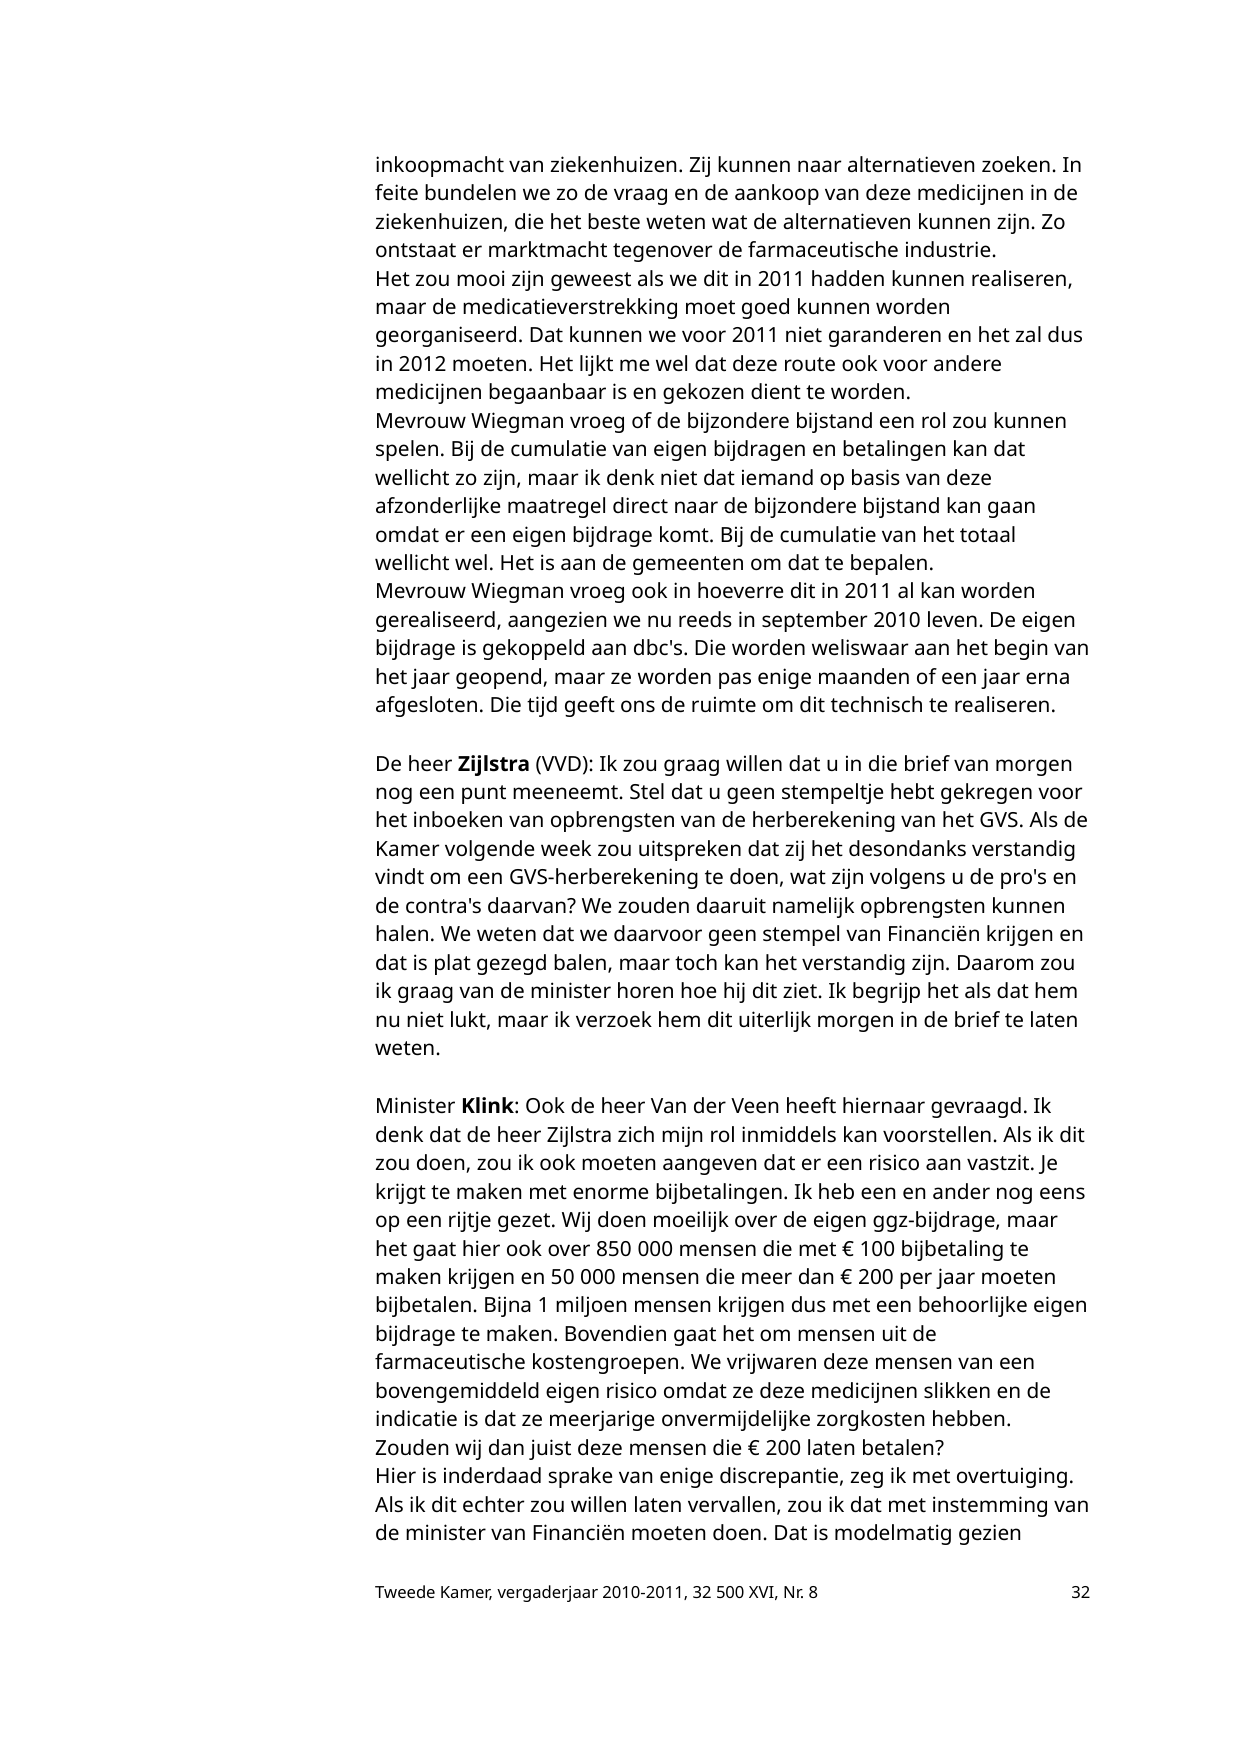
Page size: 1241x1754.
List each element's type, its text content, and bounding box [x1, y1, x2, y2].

text Mevrouw Wiegman vroeg ook in hoeverre dit in 2011 al kan worden gerealiseerd, aangezien we nu reeds in september 2010 leven. De eigen bijdrage is gekoppeld aan dbc's. Die worden weliswaar aan het begin van het jaar geopend, maar ze worden pas enige maanden of een jaar erna afgesloten. Die tijd geeft ons de ruimte om dit technisch te realiseren. [375, 577, 1090, 719]
text Minister Klink: Ook de heer Van der Veen heeft hiernaar gevraagd. Ik denk dat de heer Zijlstra zich mijn rol inmiddels kan voorstellen. Als ik dit zou doen, zou ik ook moeten aangeven dat er een risico aan vastzit. Je krijgt te maken met enorme bijbetalingen. Ik heb een en ander nog eens op een rijtje gezet. Wij doen moeilijk over de eigen ggz-bijdrage, maar het gaat hier ook over 850 000 mensen die met € 100 bijbetaling te maken krijgen en 50 000 mensen die meer dan € 200 per jaar moeten bijbetalen. Bijna 1 miljoen mensen krijgen dus met een behoorlijke eigen bijdrage te maken. Bovendien gaat het om mensen uit de farmaceutische kostengroepen. We vrijwaren deze mensen van een bovengemiddeld eigen risico omdat ze deze medicijnen slikken en de indicatie is dat ze meerjarige onvermijdelijke zorgkosten hebben. Zouden wij dan juist deze mensen die € 200 laten betalen? [375, 1092, 1090, 1461]
text Het zou mooi zijn geweest als we dit in 2011 hadden kunnen realiseren, maar de medicatieverstrekking moet goed kunnen worden georganiseerd. Dat kunnen we voor 2011 niet garanderen en het zal dus in 2012 moeten. Het lijkt me wel dat deze route ook voor andere medicijnen begaanbaar is en gekozen dient te worden. [375, 264, 1090, 406]
text Mevrouw Wiegman vroeg of de bijzondere bijstand een rol zou kunnen spelen. Bij de cumulatie van eigen bijdragen en betalingen kan dat wellicht zo zijn, maar ik denk niet dat iemand op basis van deze afzonderlijke maatregel direct naar de bijzondere bijstand kan gaan omdat er een eigen bijdrage komt. Bij de cumulatie van het totaal wellicht wel. Het is aan de gemeenten om dat te bepalen. [375, 406, 1090, 577]
text Hier is inderdaad sprake van enige discrepantie, zeg ik met overtuiging. Als ik dit echter zou willen laten vervallen, zou ik dat met instemming van de minister van Financiën moeten doen. Dat is modelmatig gezien [375, 1461, 1090, 1547]
text De heer Zijlstra (VVD): Ik zou graag willen dat u in die brief van morgen nog een punt meeneemt. Stel dat u geen stempeltje hebt gekregen voor het inboeken van opbrengsten van de herberekening van het GVS. Als de Kamer volgende week zou uitspreken dat zij het desondanks verstandig vindt om een GVS-herberekening te doen, wat zijn volgens u de pro's en de contra's daarvan? We zouden daaruit namelijk opbrengsten kunnen halen. We weten dat we daarvoor geen stempel van Financiën krijgen en dat is plat gezegd balen, maar toch kan het verstandig zijn. Daarom zou ik graag van de minister horen hoe hij dit ziet. Ik begrijp het als dat hem nu niet lukt, maar ik verzoek hem dit uiterlijk morgen in de brief te laten weten. [375, 749, 1090, 1062]
text inkoopmacht van ziekenhuizen. Zij kunnen naar alternatieven zoeken. In feite bundelen we zo de vraag en de aankoop van deze medicijnen in de ziekenhuizen, die het beste weten wat de alternatieven kunnen zijn. Zo ontstaat er marktmacht tegenover de farmaceutische industrie. [375, 150, 1090, 264]
